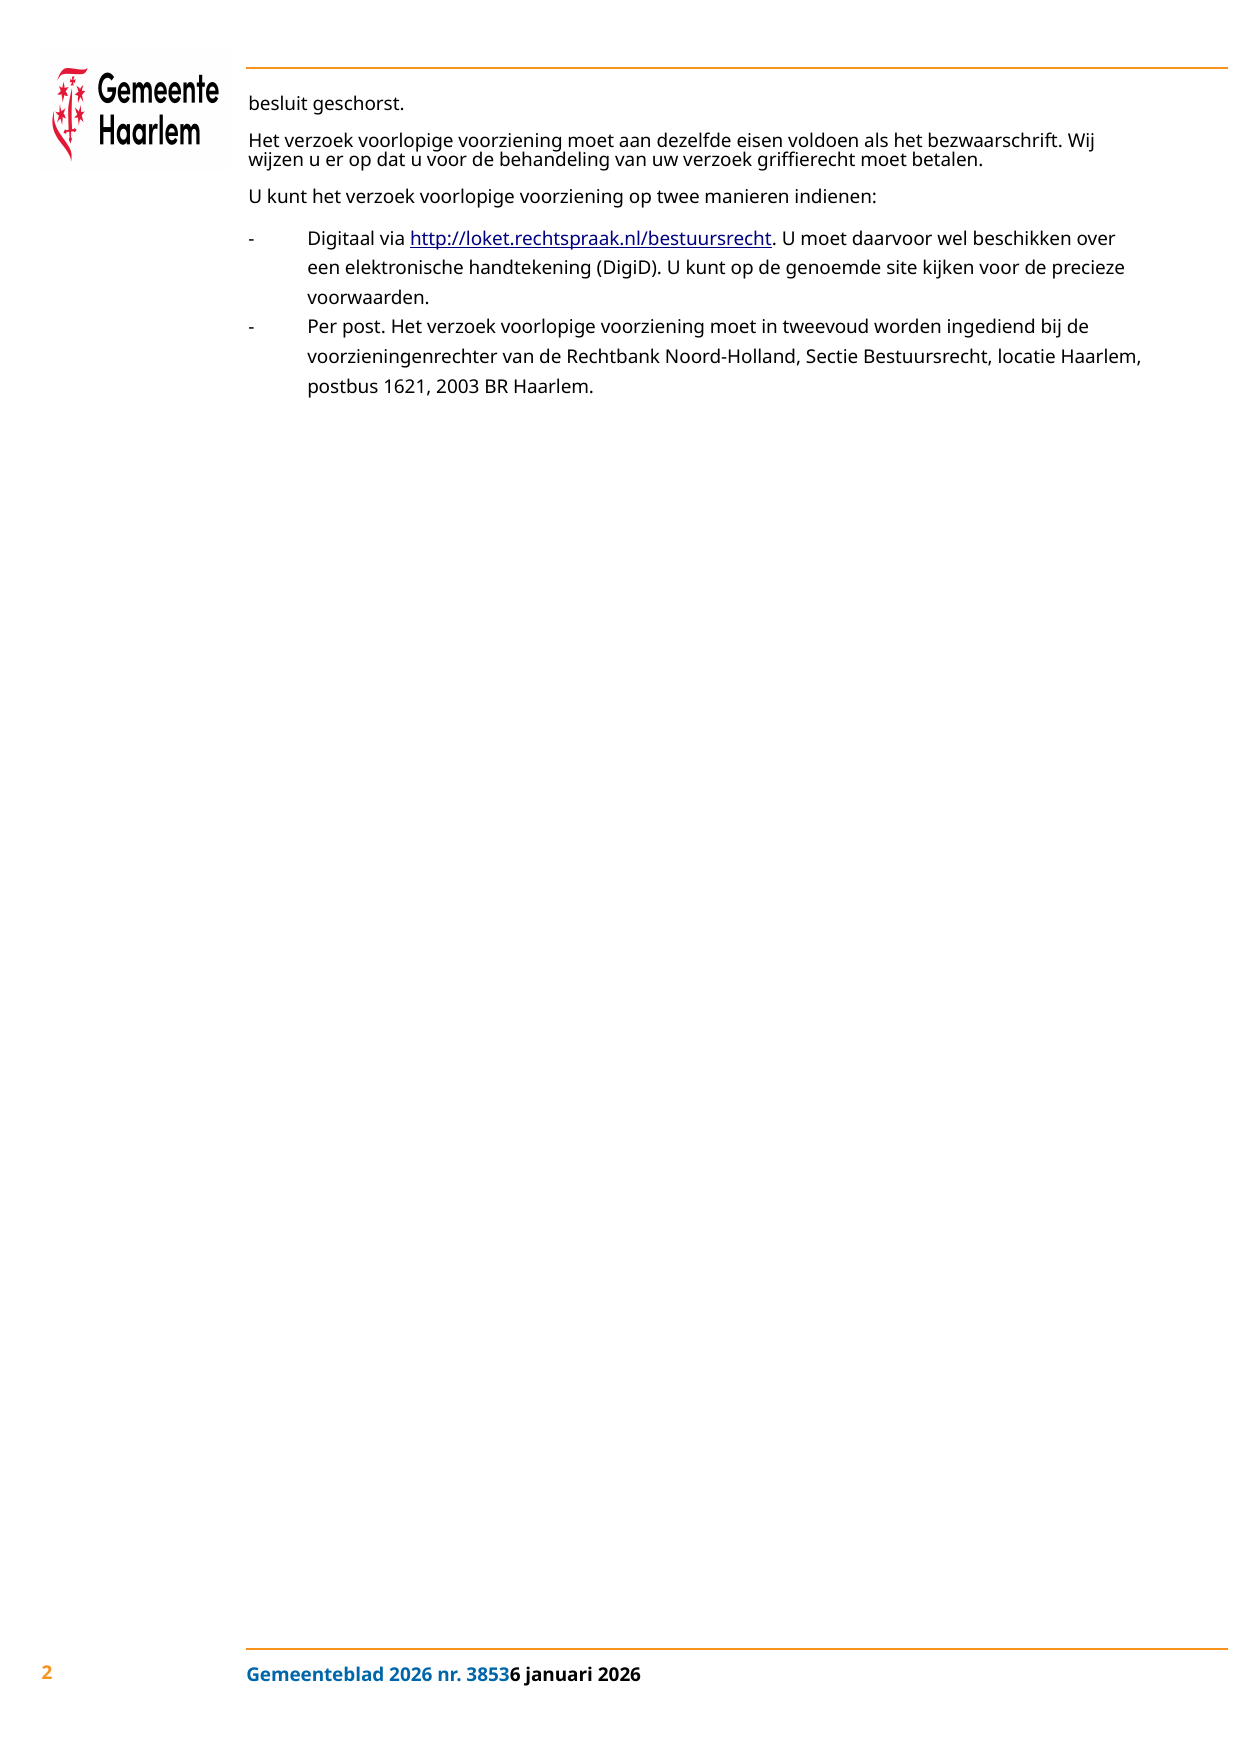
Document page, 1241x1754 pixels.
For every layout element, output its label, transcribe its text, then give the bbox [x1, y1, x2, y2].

picture [41, 47, 231, 172]
text besluit geschorst. [248, 95, 1152, 114]
text Het verzoek voorlopige voorziening moet aan dezelfde eisen voldoen als het bezwaarschrift. Wij wijzen u er op dat u voor de behandeling van uw verzoek griffierecht moet betalen. [248, 132, 1152, 170]
list Per post. Het verzoek voorlopige voorziening moet in tweevoud worden ingediend bij de voorzieningenrechter van de Rechtbank Noord-Holland, Sectie Bestuursrecht, locatie Haarlem, postbus 1621, 2003 BR Haarlem. [248, 314, 1152, 399]
text U kunt het verzoek voorlopige voorziening op twee manieren indienen: [248, 188, 1152, 207]
list Digitaal via http://loket.rechtspraak.nl/bestuursrecht. U moet daarvoor wel beschikken over een elektronische handtekening (DigiD). U kunt op de genoemde site kijken voor de precieze voorwaarden. [248, 225, 1152, 310]
